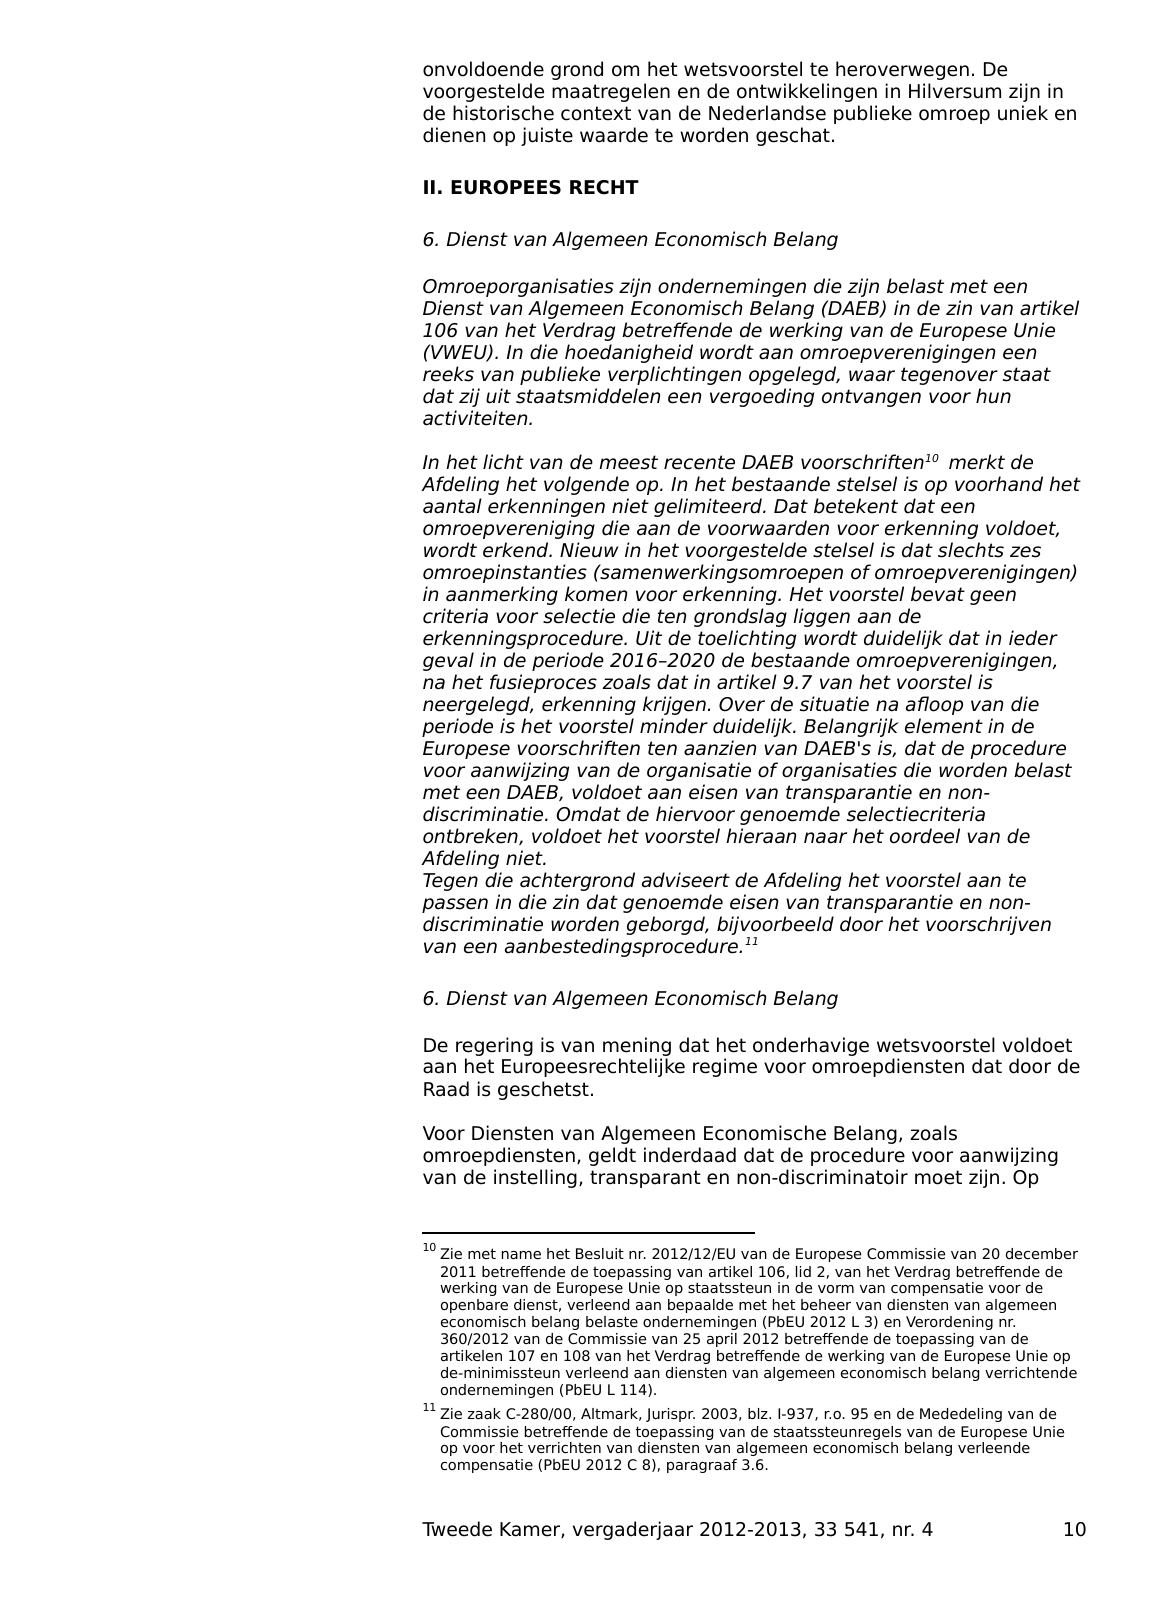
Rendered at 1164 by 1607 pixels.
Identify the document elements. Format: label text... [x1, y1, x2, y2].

text De regering is van mening dat het onderhavige wetsvoorstel voldoet aan het Europeesrechtelijke regime voor omroepdiensten dat door de Raad is geschetst. [422, 1034, 1087, 1100]
text Voor Diensten van Algemeen Economische Belang, zoals omroepdiensten, geldt inderdaad dat de procedure voor aanwijzing van de instelling, transparant en non-discriminatoir moet zijn. Op [422, 1123, 1087, 1188]
text onvoldoende grond om het wetsvoorstel te heroverwegen. De voorgestelde maatregelen en de ontwikkelingen in Hilversum zijn in de historische context van de Nederlandse publieke omroep uniek en dienen op juiste waarde te worden geschat. [422, 59, 1087, 147]
text Omroeporganisaties zijn ondernemingen die zijn belast met een Dienst van Algemeen Economisch Belang (DAEB) in de zin van artikel 106 van het Verdrag betreffende de werking van de Europese Unie (VWEU). In die hoedanigheid wordt aan omroepverenigingen een reeks van publieke verplichtingen opgelegd, waar tegenover staat dat zij uit staatsmiddelen een vergoeding ontvangen voor hun activiteiten. [422, 276, 1087, 430]
subtitle 6. Dienst van Algemeen Economisch Belang [422, 987, 1087, 1009]
text Tegen die achtergrond adviseert de Afdeling het voorstel aan te passen in die zin dat genoemde eisen van transparantie en non-discriminatie worden geborgd, bijvoorbeeld door het voorschrijven van een aanbestedingsprocedure. [422, 869, 1087, 957]
text Zie met name het Besluit nr. 2012/12/EU van de Europese Commissie van 20 december 2011 betreffende de toepassing van artikel 106, lid 2, van het Verdrag betreffende de werking van de Europese Unie op staatssteun in de vorm van compensatie voor de openbare dienst, verleend aan bepaalde met het beheer van diensten van algemeen economisch belang belaste ondernemingen (PbEU 2012 L 3) en Verordening nr. 360/2012 van de Commissie van 25 april 2012 betreffende de toepassing van de artikelen 107 en 108 van het Verdrag betreffende de werking van de Europese Unie op de-minimissteun verleend aan diensten van algemeen economisch belang verrichtende ondernemingen (PbEU L 114). [422, 1242, 1087, 1399]
text In het licht van de meest recente DAEB voorschriften merkt de Afdeling het volgende op. In het bestaande stelsel is op voorhand het aantal erkenningen niet gelimiteerd. Dat betekent dat een omroepvereniging die aan de voorwaarden voor erkenning voldoet, wordt erkend. Nieuw in het voorgestelde stelsel is dat slechts zes omroepinstanties (samenwerkingsomroepen of omroepverenigingen) in aanmerking komen voor erkenning. Het voorstel bevat geen criteria voor selectie die ten grondslag liggen aan de erkenningsprocedure. Uit de toelichting wordt duidelijk dat in ieder geval in de periode 2016–2020 de bestaande omroepverenigingen, na het fusieproces zoals dat in artikel 9.7 van het voorstel is neergelegd, erkenning krijgen. Over de situatie na afloop van die periode is het voorstel minder duidelijk. Belangrijk element in de Europese voorschriften ten aanzien van DAEB's is, dat de procedure voor aanwijzing van de organisatie of organisaties die worden belast met een DAEB, voldoet aan eisen van transparantie en non-discriminatie. Omdat de hiervoor genoemde selectiecriteria ontbreken, voldoet het voorstel hieraan naar het oordeel van de Afdeling niet. [422, 452, 1087, 869]
text Zie zaak C-280/00, Altmark, Jurispr. 2003, blz. I-937, r.o. 95 en de Mededeling van de Commissie betreffende de toepassing van de staatssteunregels van de Europese Unie op voor het verrichten van diensten van algemeen economisch belang verleende compensatie (PbEU 2012 C 8), paragraaf 3.6. [422, 1402, 1087, 1474]
subtitle II. EUROPEES RECHT [422, 177, 1087, 199]
subtitle 6. Dienst van Algemeen Economisch Belang [422, 229, 1087, 251]
